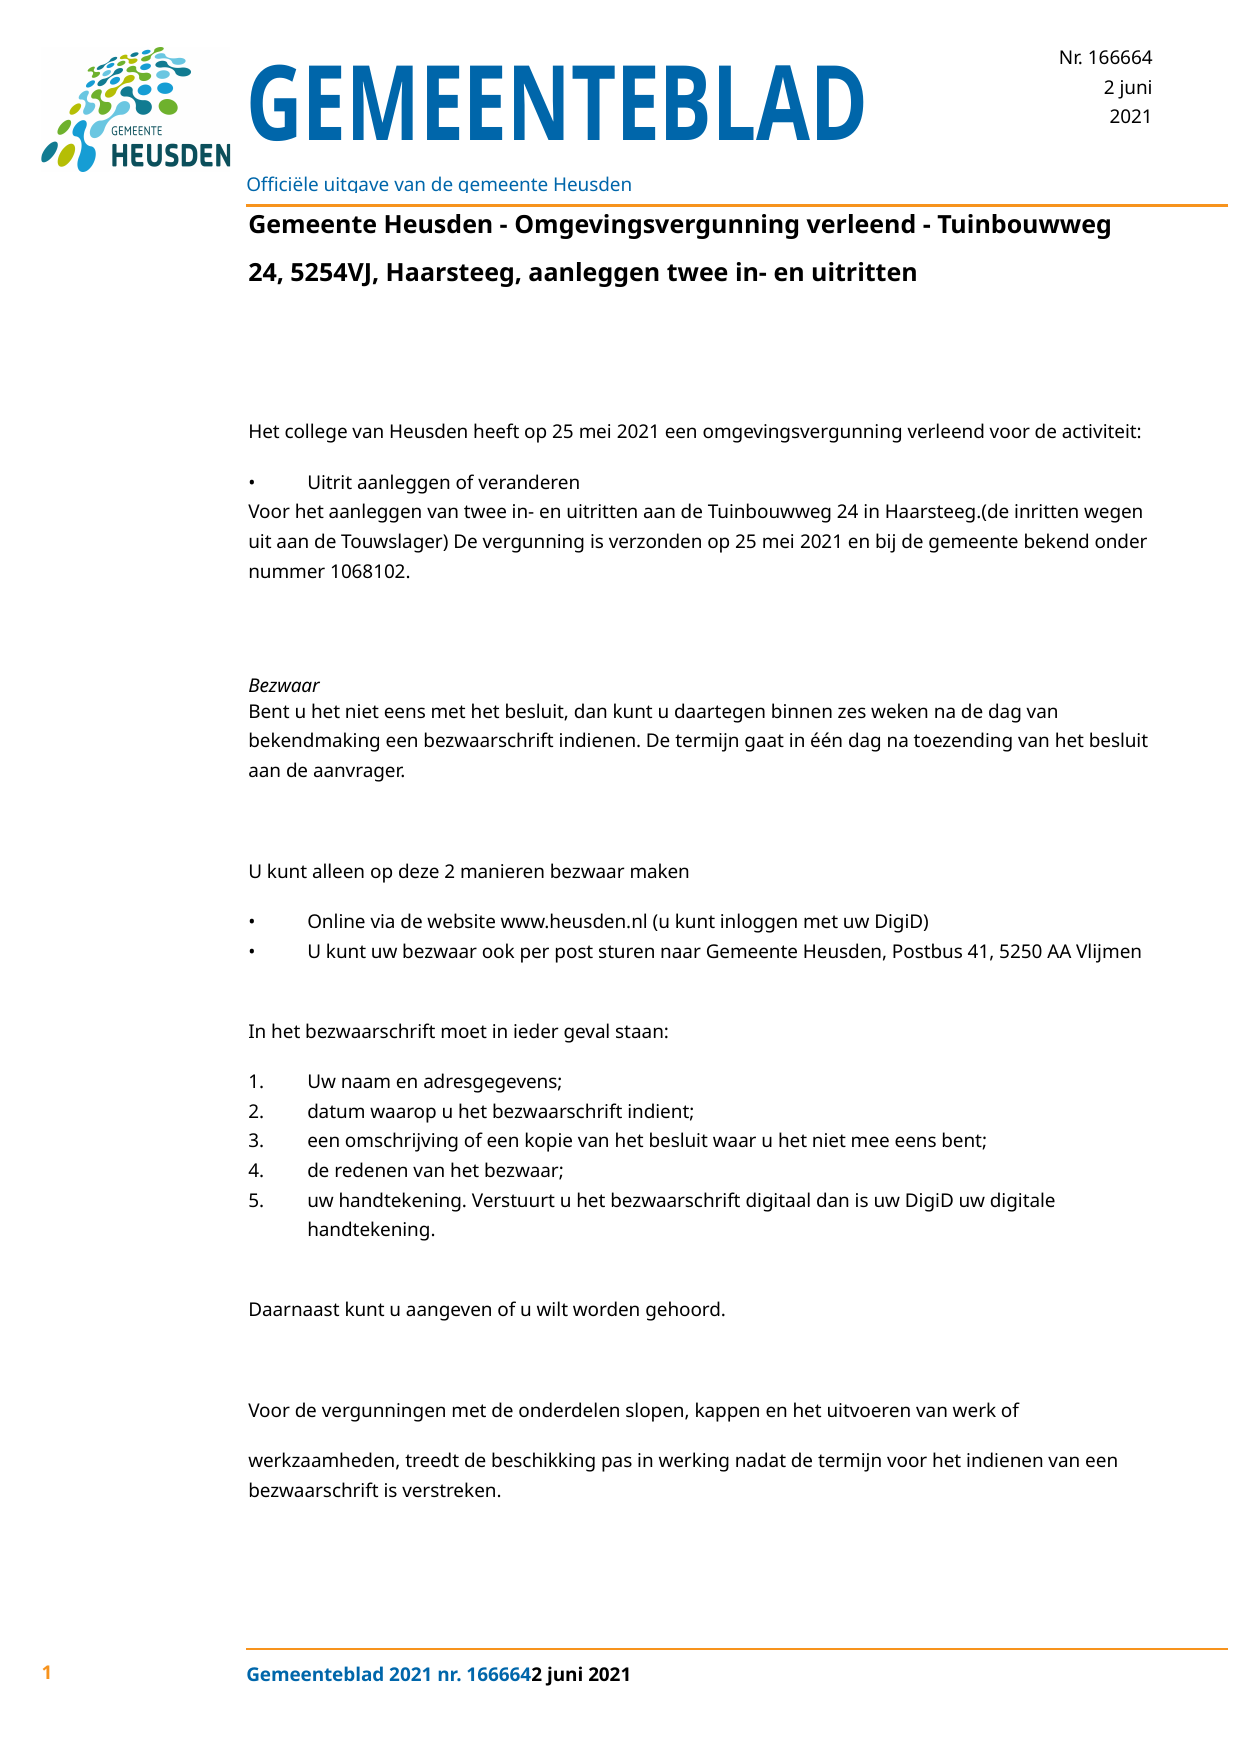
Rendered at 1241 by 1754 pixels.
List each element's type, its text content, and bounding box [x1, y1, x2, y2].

text werkzaamheden, treedt de beschikking pas in werking nadat de termijn voor het indienen van een bezwaarschrift is verstreken. [248, 1448, 1152, 1503]
list datum waarop u het bezwaarschrift indient; [248, 1098, 1152, 1124]
text Het college van Heusden heeft op 25 mei 2021 een omgevingsvergunning verleend voor de activiteit: [248, 419, 1152, 444]
text Bezwaar [248, 672, 1152, 698]
text Gemeente Heusden - Omgevingsvergunning verleend - Tuinbouwweg 24, 5254VJ, Haarsteeg, aanleggen twee in- en uitritten [248, 207, 1152, 288]
text Voor de vergunningen met de onderdelen slopen, kappen en het uitvoeren van werk of [248, 1397, 1152, 1423]
list Uitrit aanleggen of veranderen [248, 469, 1152, 495]
list een omschrijving of een kopie van het besluit waar u het niet mee eens bent; [248, 1128, 1152, 1153]
text Voor het aanleggen van twee in- en uitritten aan de Tuinbouwweg 24 in Haarsteeg.(de inritten wegen uit aan de Touwslager) De vergunning is verzonden op 25 mei 2021 en bij de gemeente bekend onder nummer 1068102. [248, 499, 1152, 584]
text Bent u het niet eens met het besluit, dan kunt u daartegen binnen zes weken na de dag van bekendmaking een bezwaarschrift indienen. De termijn gaat in één dag na toezending van het besluit aan de aanvrager. [248, 698, 1152, 783]
list U kunt uw bezwaar ook per post sturen naar Gemeente Heusden, Postbus 41, 5250 AA Vlijmen [248, 938, 1152, 964]
list Uw naam en adresgegevens; [248, 1068, 1152, 1094]
text Daarnaast kunt u aangeven of u wilt worden gehoord. [248, 1296, 1152, 1322]
list Online via de website www.heusden.nl (u kunt inloggen met uw DigiD) [248, 908, 1152, 934]
list uw handtekening. Verstuurt u het bezwaarschrift digitaal dan is uw DigiD uw digitale handtekening. [248, 1187, 1152, 1242]
picture [41, 47, 231, 172]
text In het bezwaarschrift moet in ieder geval staan: [248, 1018, 1152, 1044]
text U kunt alleen op deze 2 manieren bezwaar maken [248, 858, 1152, 884]
list de redenen van het bezwaar; [248, 1157, 1152, 1183]
